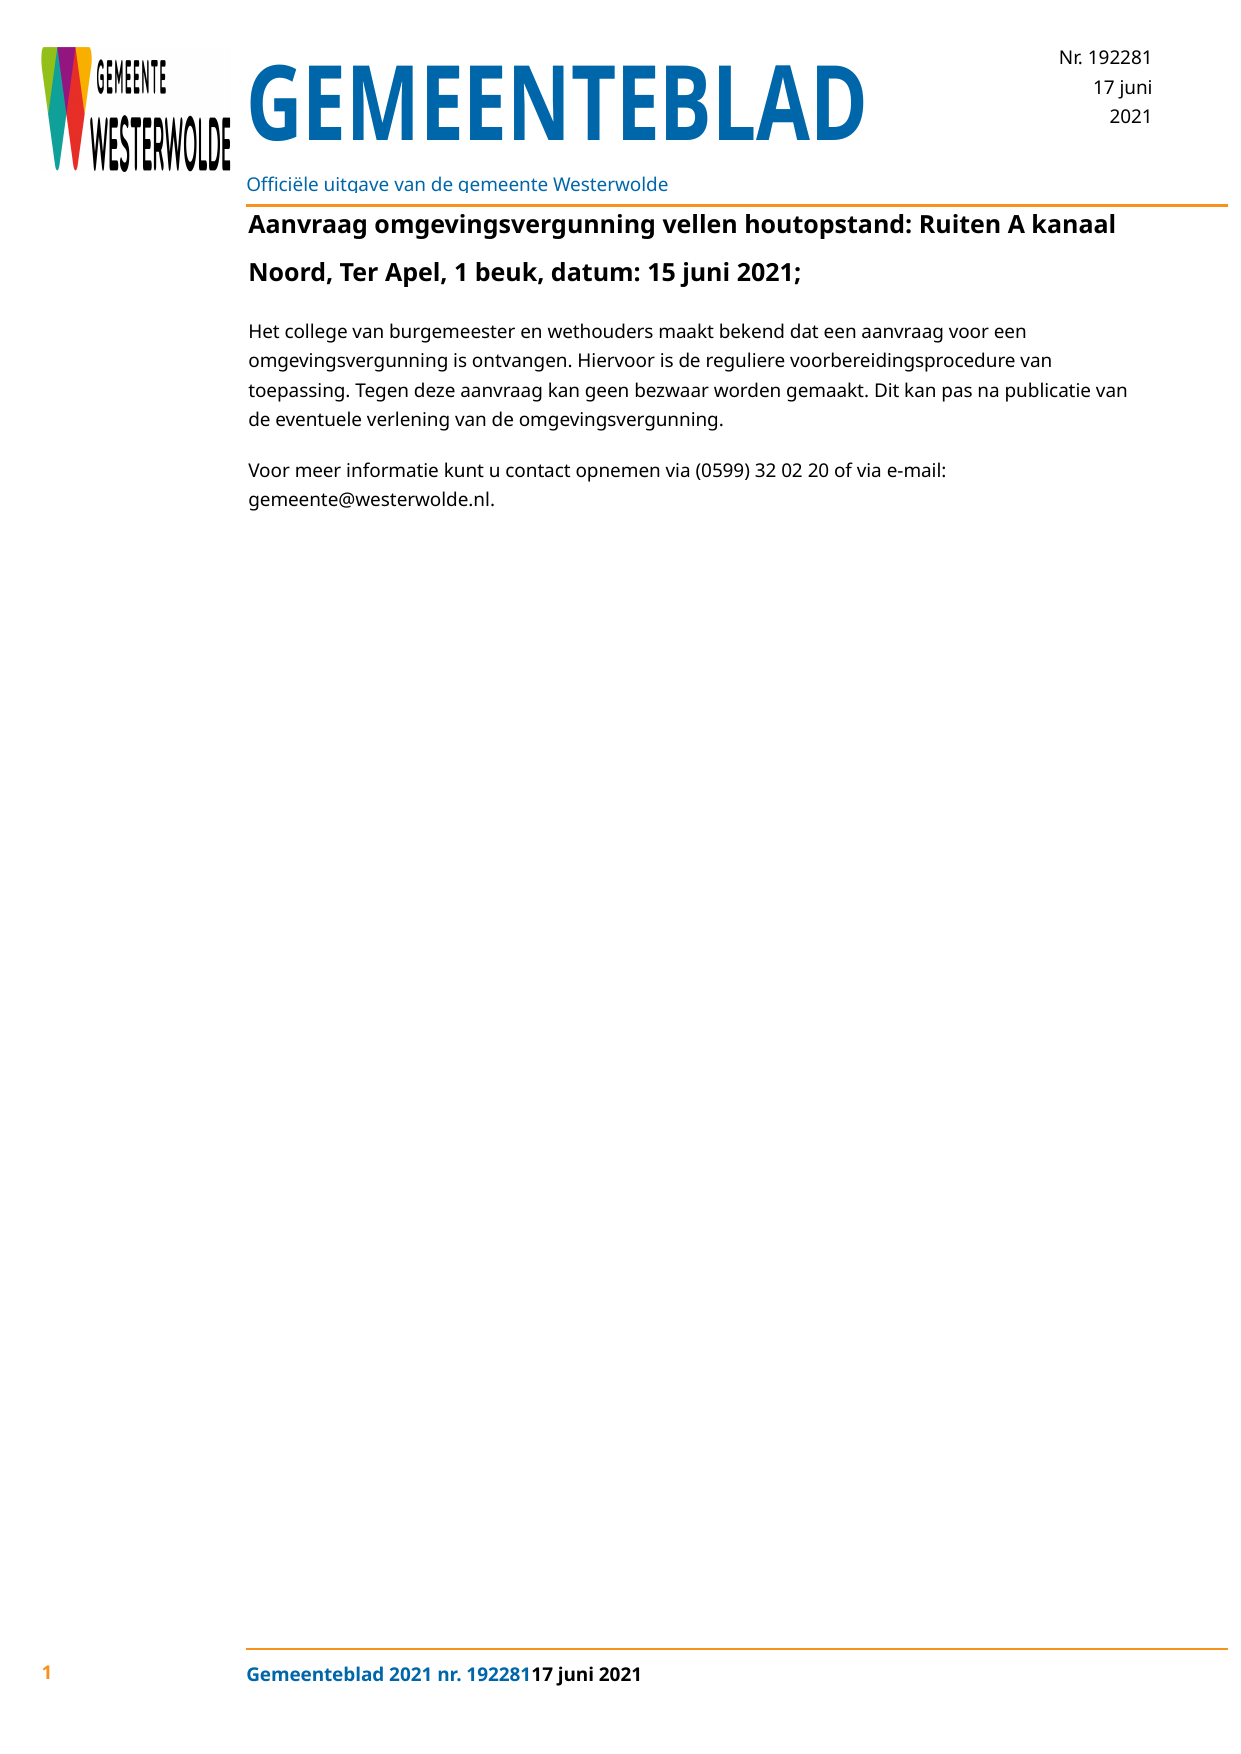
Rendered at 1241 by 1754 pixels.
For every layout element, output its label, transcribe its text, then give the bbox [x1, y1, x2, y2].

text Voor meer informatie kunt u contact opnemen via (0599) 32 02 20 of via e-mail: gemeente@westerwolde.nl. [248, 457, 1152, 512]
picture [41, 47, 231, 172]
text Aanvraag omgevingsvergunning vellen houtopstand: Ruiten A kanaal Noord, Ter Apel, 1 beuk, datum: 15 juni 2021; [248, 207, 1152, 288]
text Het college van burgemeester en wethouders maakt bekend dat een aanvraag voor een omgevingsvergunning is ontvangen. Hiervoor is de reguliere voorbereidingsprocedure van toepassing. Tegen deze aanvraag kan geen bezwaar worden gemaakt. Dit kan pas na publicatie van de eventuele verlening van de omgevingsvergunning. [248, 318, 1152, 432]
